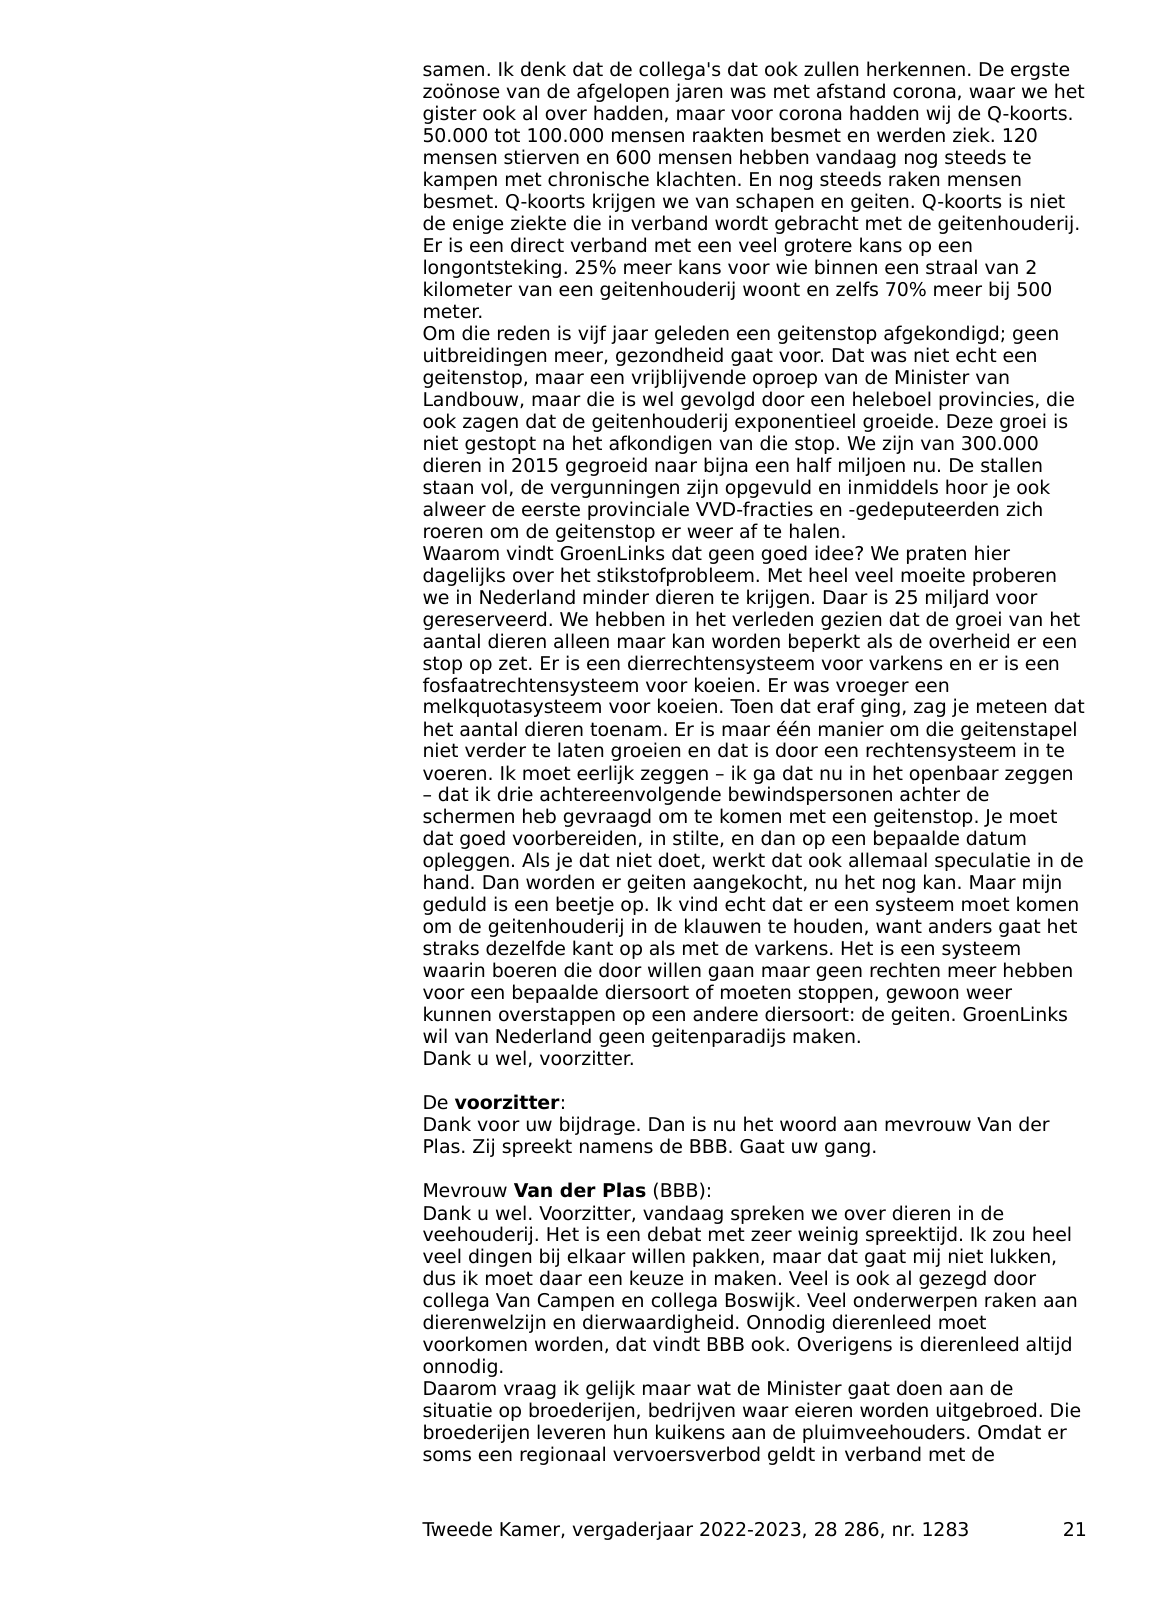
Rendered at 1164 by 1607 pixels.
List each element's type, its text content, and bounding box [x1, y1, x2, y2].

text Waarom vindt GroenLinks dat geen goed idee? We praten hier dagelijks over het stikstofprobleem. Met heel veel moeite proberen we in Nederland minder dieren te krijgen. Daar is 25 miljard voor gereserveerd. We hebben in het verleden gezien dat de groei van het aantal dieren alleen maar kan worden beperkt als de overheid er een stop op zet. Er is een dierrechtensysteem voor varkens en er is een fosfaatrechtensysteem voor koeien. Er was vroeger een melkquotasysteem voor koeien. Toen dat eraf ging, zag je meteen dat het aantal dieren toenam. Er is maar één manier om die geitenstapel niet verder te laten groeien en dat is door een rechtensysteem in te voeren. Ik moet eerlijk zeggen – ik ga dat nu in het openbaar zeggen – dat ik drie achtereenvolgende bewindspersonen achter de schermen heb gevraagd om te komen met een geitenstop. Je moet dat goed voorbereiden, in stilte, en dan op een bepaalde datum opleggen. Als je dat niet doet, werkt dat ook allemaal speculatie in de hand. Dan worden er geiten aangekocht, nu het nog kan. Maar mijn geduld is een beetje op. Ik vind echt dat er een systeem moet komen om de geitenhouderij in de klauwen te houden, want anders gaat het straks dezelfde kant op als met de varkens. Het is een systeem waarin boeren die door willen gaan maar geen rechten meer hebben voor een bepaalde diersoort of moeten stoppen, gewoon weer kunnen overstappen op een andere diersoort: de geiten. GroenLinks wil van Nederland geen geitenparadijs maken. [422, 543, 1087, 1048]
text Dank u wel. Voorzitter, vandaag spreken we over dieren in de veehouderij. Het is een debat met zeer weinig spreektijd. Ik zou heel veel dingen bij elkaar willen pakken, maar dat gaat mij niet lukken, dus ik moet daar een keuze in maken. Veel is ook al gezegd door collega Van Campen en collega Boswijk. Veel onderwerpen raken aan dierenwelzijn en dierwaardigheid. Onnodig dierenleed moet voorkomen worden, dat vindt BBB ook. Overigens is dierenleed altijd onnodig. [422, 1202, 1087, 1378]
text De voorzitter: [422, 1092, 1087, 1114]
text Daarom vraag ik gelijk maar wat de Minister gaat doen aan de situatie op broederijen, bedrijven waar eieren worden uitgebroed. Die broederijen leveren hun kuikens aan de pluimveehouders. Omdat er soms een regionaal vervoersverbod geldt in verband met de [422, 1378, 1087, 1466]
text Om die reden is vijf jaar geleden een geitenstop afgekondigd; geen uitbreidingen meer, gezondheid gaat voor. Dat was niet echt een geitenstop, maar een vrijblijvende oproep van de Minister van Landbouw, maar die is wel gevolgd door een heleboel provincies, die ook zagen dat de geitenhouderij exponentieel groeide. Deze groei is niet gestopt na het afkondigen van die stop. We zijn van 300.000 dieren in 2015 gegroeid naar bijna een half miljoen nu. De stallen staan vol, de vergunningen zijn opgevuld en inmiddels hoor je ook alweer de eerste provinciale VVD-fracties en -gedeputeerden zich roeren om de geitenstop er weer af te halen. [422, 323, 1087, 543]
text Dank voor uw bijdrage. Dan is nu het woord aan mevrouw Van der Plas. Zij spreekt namens de BBB. Gaat uw gang. [422, 1114, 1087, 1158]
text Mevrouw Van der Plas (BBB): [422, 1180, 1087, 1202]
text Dank u wel, voorzitter. [422, 1048, 1087, 1070]
text samen. Ik denk dat de collega's dat ook zullen herkennen. De ergste zoönose van de afgelopen jaren was met afstand corona, waar we het gister ook al over hadden, maar voor corona hadden wij de Q-koorts. 50.000 tot 100.000 mensen raakten besmet en werden ziek. 120 mensen stierven en 600 mensen hebben vandaag nog steeds te kampen met chronische klachten. En nog steeds raken mensen besmet. Q-koorts krijgen we van schapen en geiten. Q-koorts is niet de enige ziekte die in verband wordt gebracht met de geitenhouderij. Er is een direct verband met een veel grotere kans op een longontsteking. 25% meer kans voor wie binnen een straal van 2 kilometer van een geitenhouderij woont en zelfs 70% meer bij 500 meter. [422, 59, 1087, 323]
